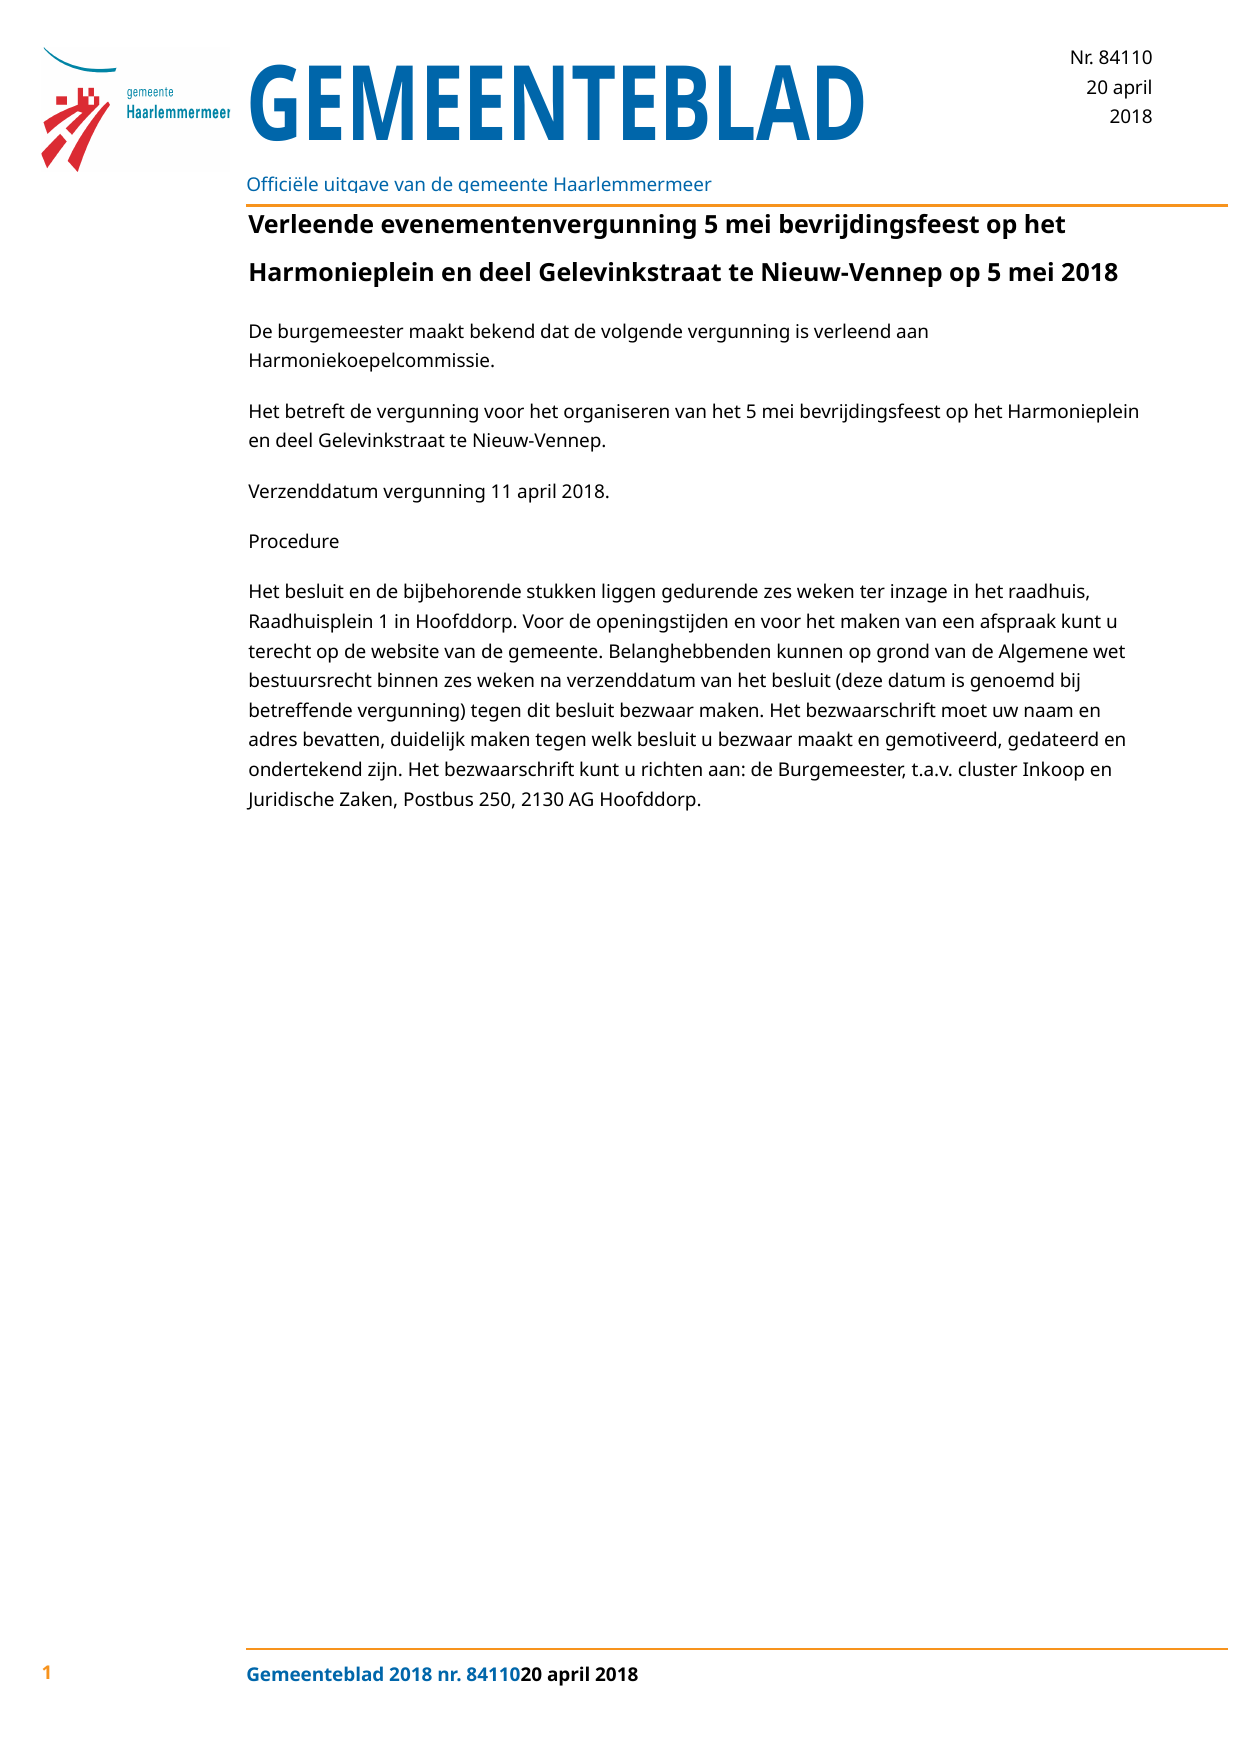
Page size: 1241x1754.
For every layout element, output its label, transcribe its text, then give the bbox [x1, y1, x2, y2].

text Het betreft de vergunning voor het organiseren van het 5 mei bevrijdingsfeest op het Harmonieplein en deel Gelevinkstraat te Nieuw-Vennep. [248, 398, 1152, 453]
text Procedure [248, 528, 1152, 554]
text Het besluit en de bijbehorende stukken liggen gedurende zes weken ter inzage in het raadhuis, Raadhuisplein 1 in Hoofddorp. Voor de openingstijden en voor het maken van een afspraak kunt u terecht op de website van de gemeente. Belanghebbenden kunnen op grond van de Algemene wet bestuursrecht binnen zes weken na verzenddatum van het besluit (deze datum is genoemd bij betreffende vergunning) tegen dit besluit bezwaar maken. Het bezwaarschrift moet uw naam en adres bevatten, duidelijk maken tegen welk besluit u bezwaar maakt en gemotiveerd, gedateerd en ondertekend zijn. Het bezwaarschrift kunt u richten aan: de Burgemeester, t.a.v. cluster Inkoop en Juridische Zaken, Postbus 250, 2130 AG Hoofddorp. [248, 579, 1152, 812]
picture [41, 47, 231, 172]
text Verleende evenementenvergunning 5 mei bevrijdingsfeest op het Harmonieplein en deel Gelevinkstraat te Nieuw-Vennep op 5 mei 2018 [248, 207, 1152, 288]
text Verzenddatum vergunning 11 april 2018. [248, 478, 1152, 504]
text De burgemeester maakt bekend dat de volgende vergunning is verleend aan Harmoniekoepelcommissie. [248, 318, 1152, 373]
